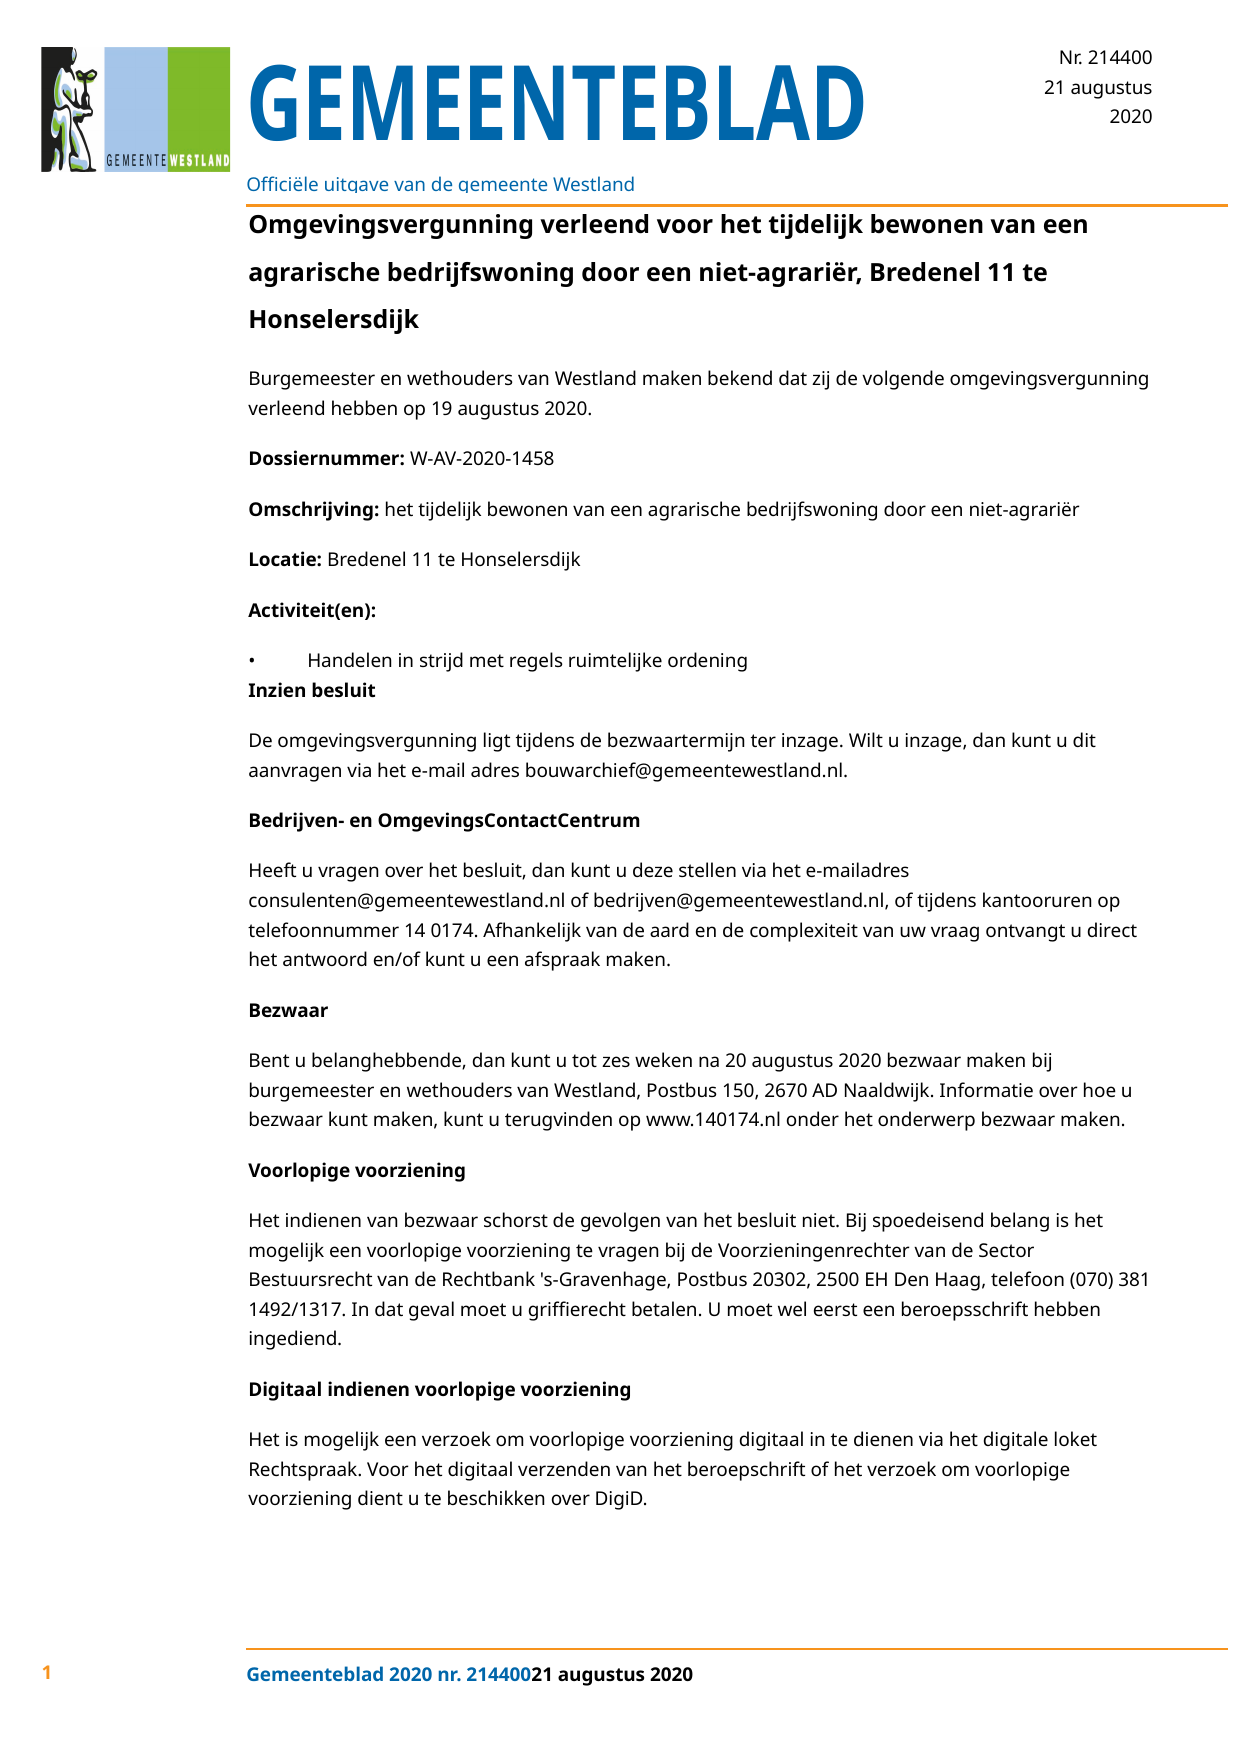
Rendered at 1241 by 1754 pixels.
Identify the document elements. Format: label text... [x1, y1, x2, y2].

text Het indienen van bezwaar schorst de gevolgen van het besluit niet. Bij spoedeisend belang is het mogelijk een voorlopige voorziening te vragen bij de Voorzieningenrechter van de Sector Bestuursrecht van de Rechtbank 's-Gravenhage, Postbus 20302, 2500 EH Den Haag, telefoon (070) 381 1492/1317. In dat geval moet u griffierecht betalen. U moet wel eerst een beroepsschrift hebben ingediend. [248, 1207, 1152, 1351]
text Voorlopige voorziening [248, 1157, 1152, 1182]
text Activiteit(en): [248, 597, 1152, 622]
list Handelen in strijd met regels ruimtelijke ordening [248, 647, 1152, 673]
text Locatie: Bredenel 11 te Honselersdijk [248, 546, 1152, 572]
text Inzien besluit [248, 677, 1152, 702]
text Omgevingsvergunning verleend voor het tijdelijk bewonen van een agrarische bedrijfswoning door een niet-agrariër, Bredenel 11 te Honselersdijk [248, 207, 1152, 336]
text Het is mogelijk een verzoek om voorlopige voorziening digitaal in te dienen via het digitale loket Rechtspraak. Voor het digitaal verzenden van het beroepschrift of het verzoek om voorlopige voorziening dient u te beschikken over DigiD. [248, 1426, 1152, 1511]
text Bent u belanghebbende, dan kunt u tot zes weken na 20 augustus 2020 bezwaar maken bij burgemeester en wethouders van Westland, Postbus 150, 2670 AD Naaldwijk. Informatie over hoe u bezwaar kunt maken, kunt u terugvinden op www.140174.nl onder het onderwerp bezwaar maken. [248, 1047, 1152, 1132]
text Dossiernummer: W-AV-2020-1458 [248, 446, 1152, 471]
text De omgevingsvergunning ligt tijdens de bezwaartermijn ter inzage. Wilt u inzage, dan kunt u dit aanvragen via het e-mail adres bouwarchief@gemeentewestland.nl. [248, 727, 1152, 782]
picture [41, 47, 231, 172]
text Bezwaar [248, 997, 1152, 1022]
text Omschrijving: het tijdelijk bewonen van een agrarische bedrijfswoning door een niet-agrariër [248, 496, 1152, 522]
text Heeft u vragen over het besluit, dan kunt u deze stellen via het e-mailadres consulenten@gemeentewestland.nl of bedrijven@gemeentewestland.nl, of tijdens kantooruren op telefoonnummer 14 0174. Afhankelijk van de aard en de complexiteit van uw vraag ontvangt u direct het antwoord en/of kunt u een afspraak maken. [248, 858, 1152, 972]
text Bedrijven- en OmgevingsContactCentrum [248, 807, 1152, 833]
text Digitaal indienen voorlopige voorziening [248, 1376, 1152, 1402]
text Burgemeester en wethouders van Westland maken bekend dat zij de volgende omgevingsvergunning verleend hebben op 19 augustus 2020. [248, 366, 1152, 421]
